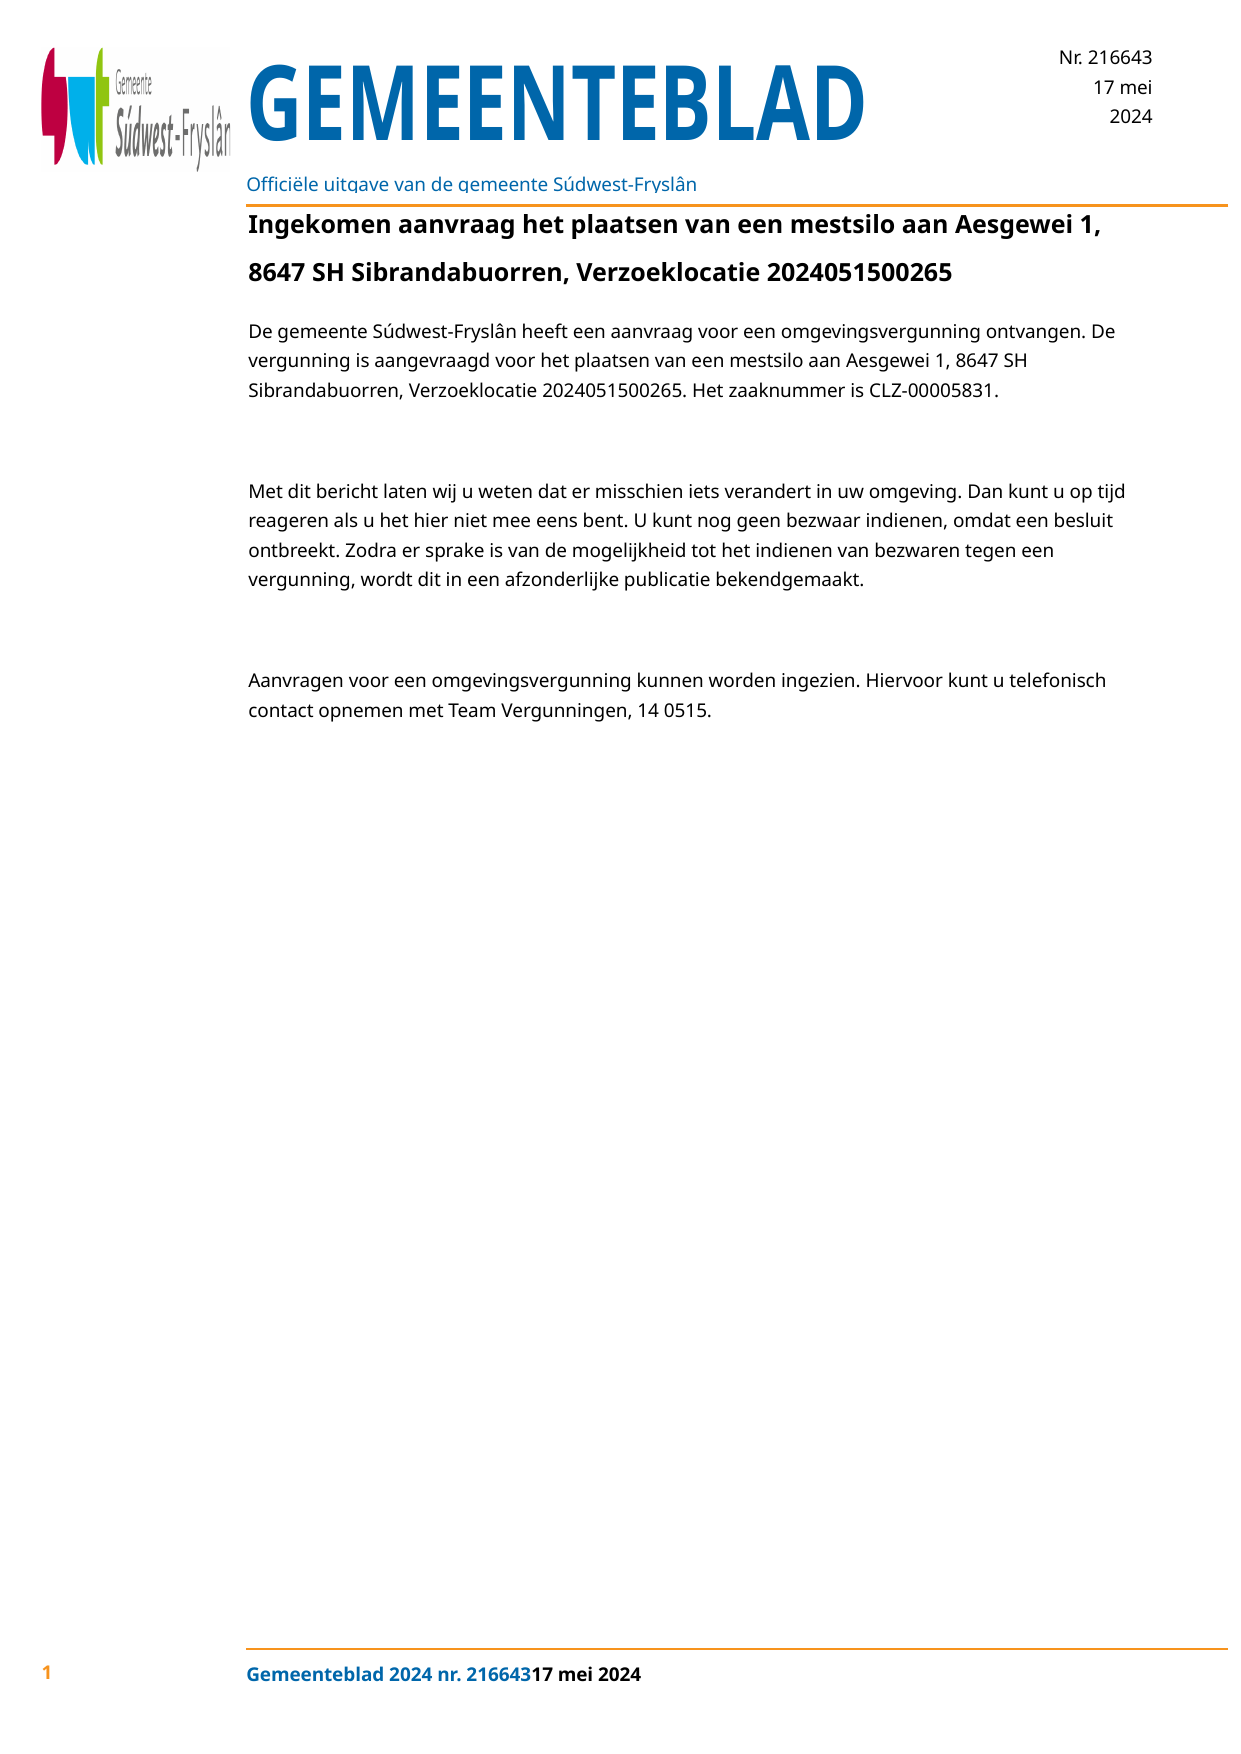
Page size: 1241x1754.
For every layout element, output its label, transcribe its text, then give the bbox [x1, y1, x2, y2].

text Ingekomen aanvraag het plaatsen van een mestsilo aan Aesgewei 1, 8647 SH Sibrandabuorren, Verzoeklocatie 2024051500265 [248, 207, 1152, 288]
text Met dit bericht laten wij u weten dat er misschien iets verandert in uw omgeving. Dan kunt u op tijd reageren als u het hier niet mee eens bent. U kunt nog geen bezwaar indienen, omdat een besluit ontbreekt. Zodra er sprake is van de mogelijkheid tot het indienen van bezwaren tegen een vergunning, wordt dit in een afzonderlijke publicatie bekendgemaakt. [248, 478, 1152, 592]
picture [41, 47, 231, 172]
text De gemeente Súdwest-Fryslân heeft een aanvraag voor een omgevingsvergunning ontvangen. De vergunning is aangevraagd voor het plaatsen van een mestsilo aan Aesgewei 1, 8647 SH Sibrandabuorren, Verzoeklocatie 2024051500265. Het zaaknummer is CLZ-00005831. [248, 318, 1152, 403]
text Aanvragen voor een omgevingsvergunning kunnen worden ingezien. Hiervoor kunt u telefonisch contact opnemen met Team Vergunningen, 14 0515. [248, 667, 1152, 723]
